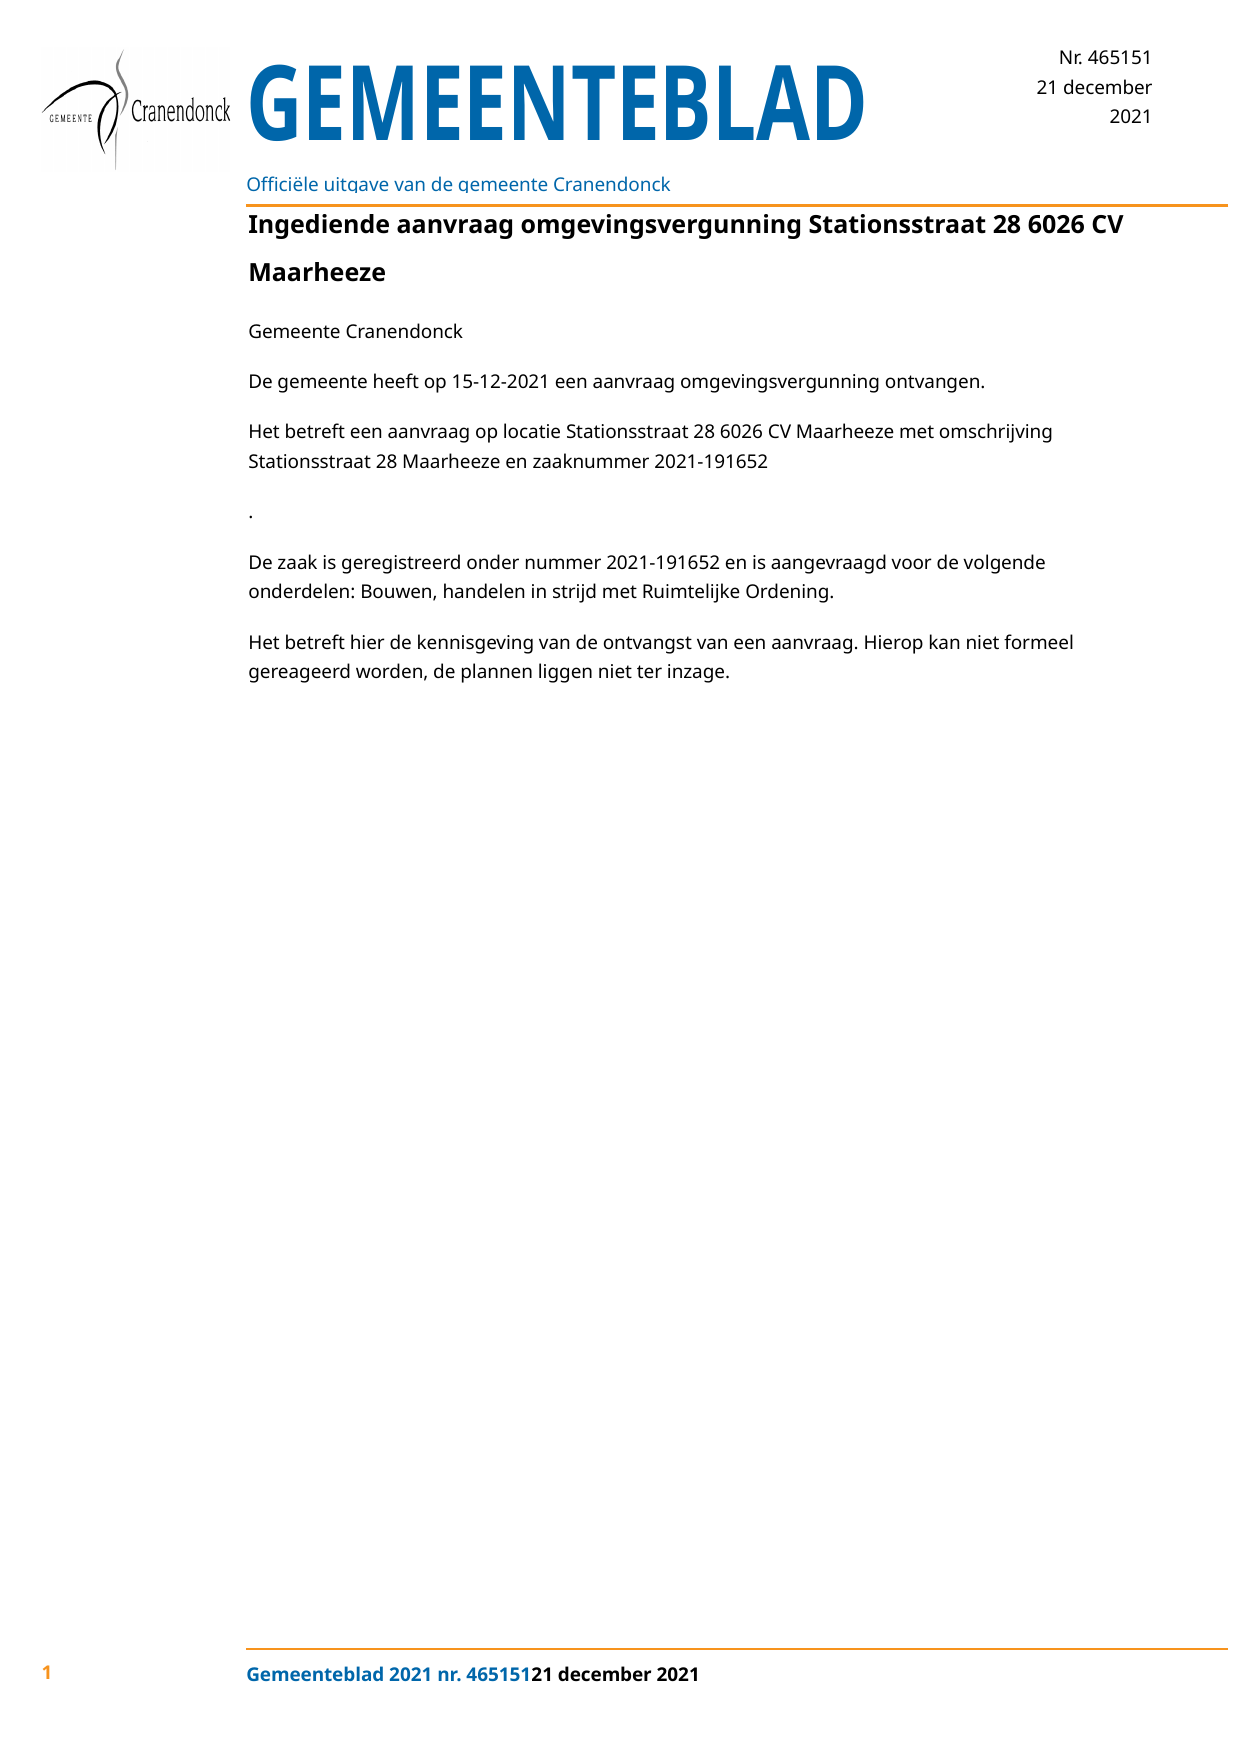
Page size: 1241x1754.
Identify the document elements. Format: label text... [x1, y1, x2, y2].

text Het betreft hier de kennisgeving van de ontvangst van een aanvraag. Hierop kan niet formeel gereageerd worden, de plannen liggen niet ter inzage. [248, 629, 1152, 684]
text . [248, 499, 1152, 524]
text Het betreft een aanvraag op locatie Stationsstraat 28 6026 CV Maarheeze met omschrijving Stationsstraat 28 Maarheeze en zaaknummer 2021-191652 [248, 419, 1152, 474]
text Ingediende aanvraag omgevingsvergunning Stationsstraat 28 6026 CV Maarheeze [248, 207, 1152, 288]
text Gemeente Cranendonck [248, 318, 1152, 344]
picture [41, 47, 231, 172]
text De zaak is geregistreerd onder nummer 2021-191652 en is aangevraagd voor de volgende onderdelen: Bouwen, handelen in strijd met Ruimtelijke Ordening. [248, 549, 1152, 604]
text De gemeente heeft op 15-12-2021 een aanvraag omgevingsvergunning ontvangen. [248, 368, 1152, 394]
